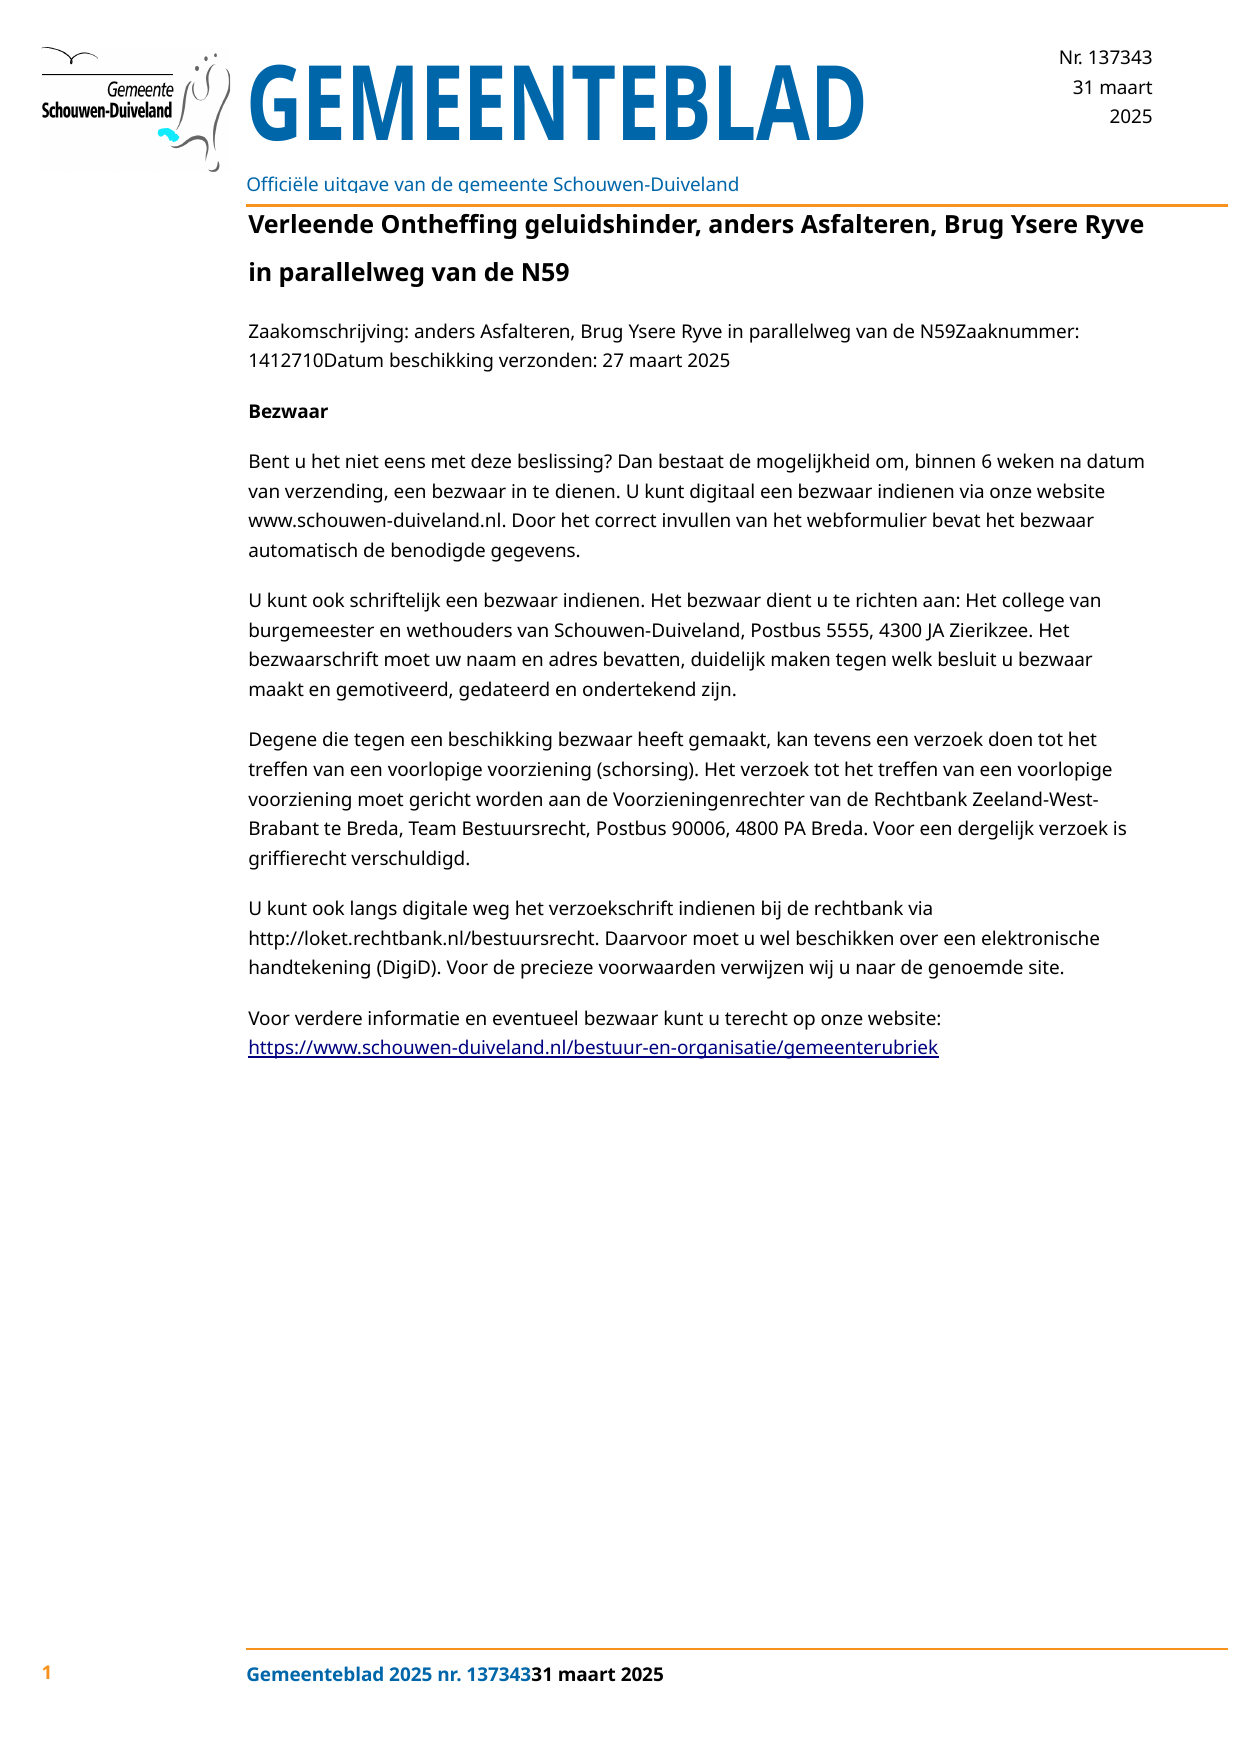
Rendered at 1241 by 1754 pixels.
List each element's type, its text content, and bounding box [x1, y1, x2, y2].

text Degene die tegen een beschikking bezwaar heeft gemaakt, kan tevens een verzoek doen tot het treffen van een voorlopige voorziening (schorsing). Het verzoek tot het treffen van een voorlopige voorziening moet gericht worden aan de Voorzieningenrechter van de Rechtbank Zeeland-West-Brabant te Breda, Team Bestuursrecht, Postbus 90006, 4800 PA Breda. Voor een dergelijk verzoek is griffierecht verschuldigd. [248, 727, 1152, 871]
text Bent u het niet eens met deze beslissing? Dan bestaat de mogelijkheid om, binnen 6 weken na datum van verzending, een bezwaar in te dienen. U kunt digitaal een bezwaar indienen via onze website www.schouwen-duiveland.nl. Door het correct invullen van het webformulier bevat het bezwaar automatisch de benodigde gegevens. [248, 448, 1152, 563]
picture [41, 47, 231, 172]
text Bezwaar [248, 398, 1152, 424]
text Verleende Ontheffing geluidshinder, anders Asfalteren, Brug Ysere Ryve in parallelweg van de N59 [248, 207, 1152, 288]
text U kunt ook langs digitale weg het verzoekschrift indienen bij de rechtbank via http://loket.rechtbank.nl/bestuursrecht. Daarvoor moet u wel beschikken over een elektronische handtekening (DigiD). Voor de precieze voorwaarden verwijzen wij u naar de genoemde site. [248, 895, 1152, 980]
text Voor verdere informatie en eventueel bezwaar kunt u terecht op onze website: https://www.schouwen-duiveland.nl/bestuur-en-organisatie/gemeenterubriek [248, 1005, 1152, 1060]
text Zaakomschrijving: anders Asfalteren, Brug Ysere Ryve in parallelweg van de N59Zaaknummer: 1412710Datum beschikking verzonden: 27 maart 2025 [248, 318, 1152, 373]
text U kunt ook schriftelijk een bezwaar indienen. Het bezwaar dient u te richten aan: Het college van burgemeester en wethouders van Schouwen-Duiveland, Postbus 5555, 4300 JA Zierikzee. Het bezwaarschrift moet uw naam en adres bevatten, duidelijk maken tegen welk besluit u bezwaar maakt en gemotiveerd, gedateerd en ondertekend zijn. [248, 587, 1152, 702]
